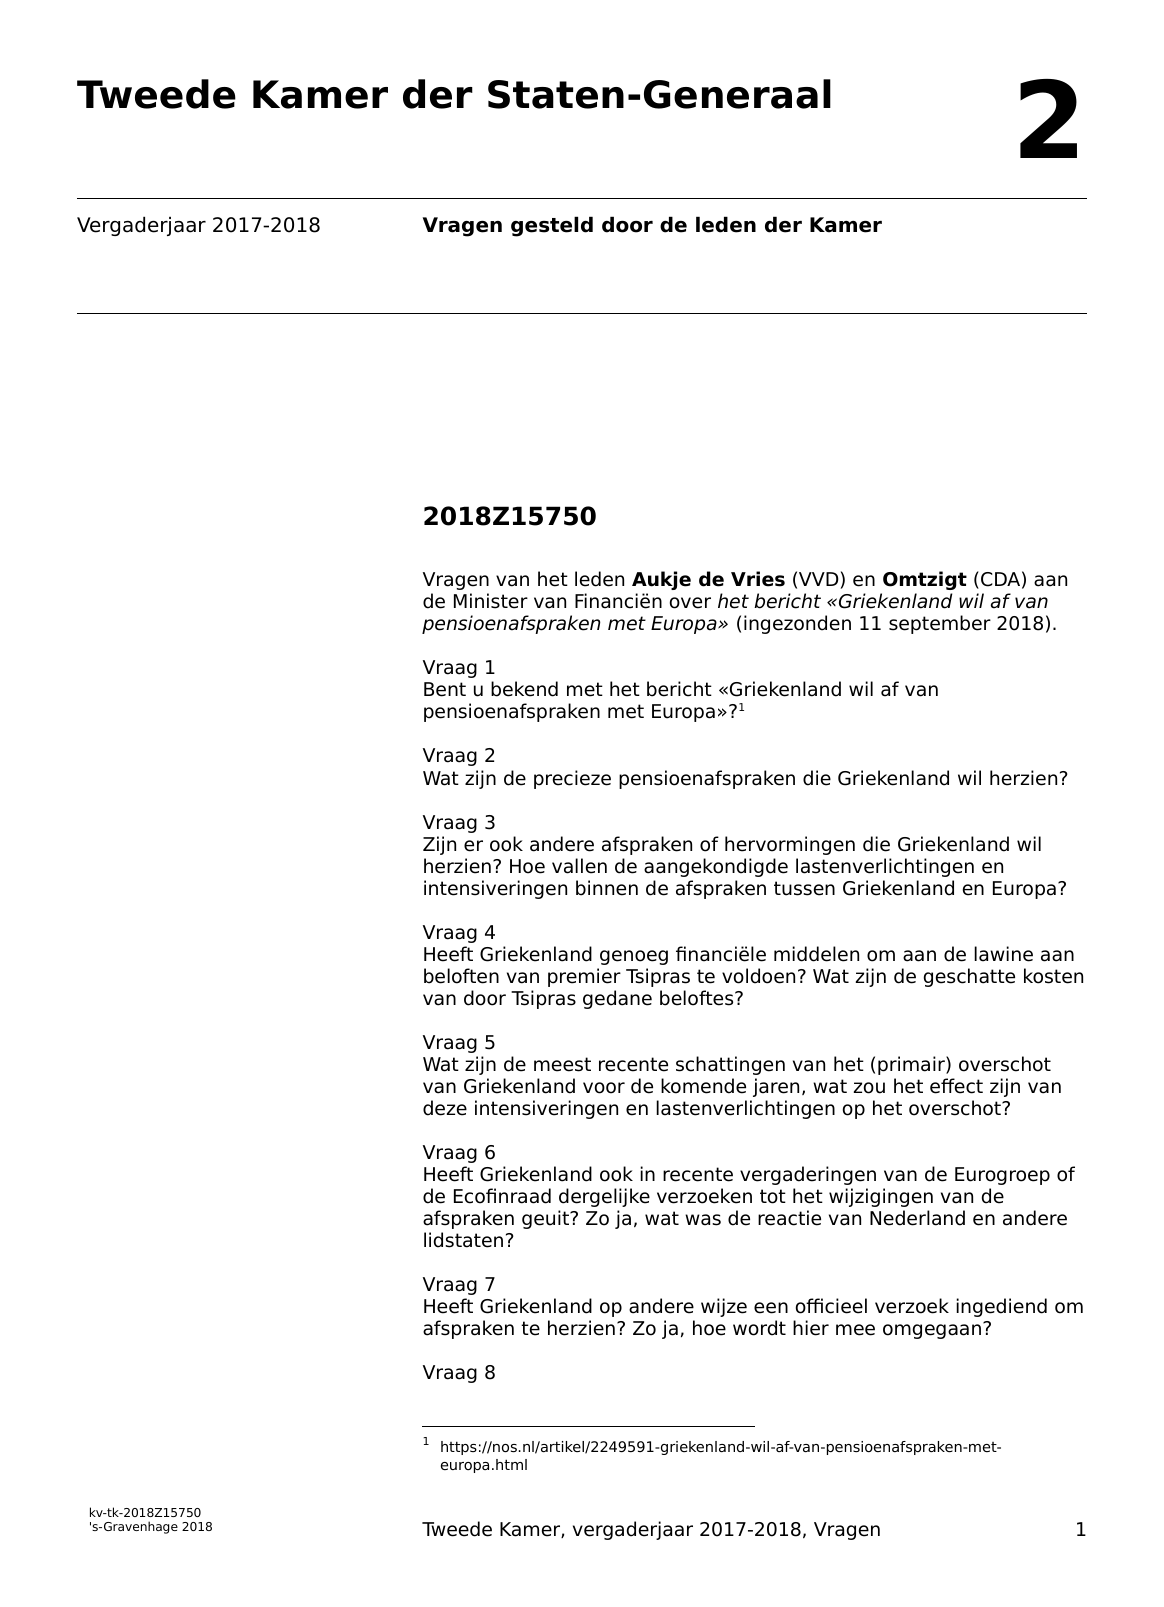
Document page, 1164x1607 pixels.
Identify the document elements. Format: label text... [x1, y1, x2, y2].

table_header Tweede Kamer der Staten-Generaal [77, 59, 886, 198]
text Heeft Griekenland ook in recente vergaderingen van de Eurogroep of de Ecofinraad dergelijke verzoeken tot het wijzigingen van de afspraken geuit? Zo ja, wat was de reactie van Nederland en andere lidstaten? [422, 1164, 1087, 1252]
text Vraag 2 [422, 745, 1087, 767]
text Wat zijn de precieze pensioenafspraken die Griekenland wil herzien? [422, 767, 1087, 789]
text Vraag 8 [422, 1362, 1087, 1384]
text Wat zijn de meest recente schattingen van het (primair) overschot van Griekenland voor de komende jaren, wat zou het effect zijn van deze intensiveringen en lastenverlichtingen op het overschot? [422, 1054, 1087, 1120]
table_cell Vergaderjaar 2017-2018 [77, 199, 422, 313]
text Vraag 5 [422, 1032, 1087, 1054]
table_header 2 [886, 59, 1087, 198]
text Vraag 3 [422, 812, 1087, 833]
text Vraag 7 [422, 1274, 1087, 1296]
text Vragen van het leden Aukje de Vries (VVD) en Omtzigt (CDA) aan de Minister van Financiën over het bericht «Griekenland wil af van pensioenafspraken met Europa» (ingezonden 11 september 2018). [422, 569, 1087, 635]
text 's-Gravenhage 2018 [88, 1520, 323, 1534]
text Vraag 1 [422, 657, 1087, 679]
table_cell Vragen gesteld door de leden der Kamer [422, 199, 1087, 313]
text kv-tk-2018Z15750 [88, 1506, 323, 1520]
text Heeft Griekenland genoeg financiële middelen om aan de lawine aan beloften van premier Tsipras te voldoen? Wat zijn de geschatte kosten van door Tsipras gedane beloftes? [422, 944, 1087, 1009]
text Bent u bekend met het bericht «Griekenland wil af van pensioenafspraken met Europa»? [422, 679, 1087, 723]
text https://nos.nl/artikel/2249591-griekenland-wil-af-van-pensioenafspraken-met-europa.html [422, 1435, 1087, 1474]
text Vraag 6 [422, 1142, 1087, 1164]
text 2018Z15750 [422, 502, 1087, 531]
text Vraag 4 [422, 922, 1087, 944]
text Heeft Griekenland op andere wijze een officieel verzoek ingediend om afspraken te herzien? Zo ja, hoe wordt hier mee omgegaan? [422, 1296, 1087, 1340]
text Zijn er ook andere afspraken of hervormingen die Griekenland wil herzien? Hoe vallen de aangekondigde lastenverlichtingen en intensiveringen binnen de afspraken tussen Griekenland en Europa? [422, 833, 1087, 899]
